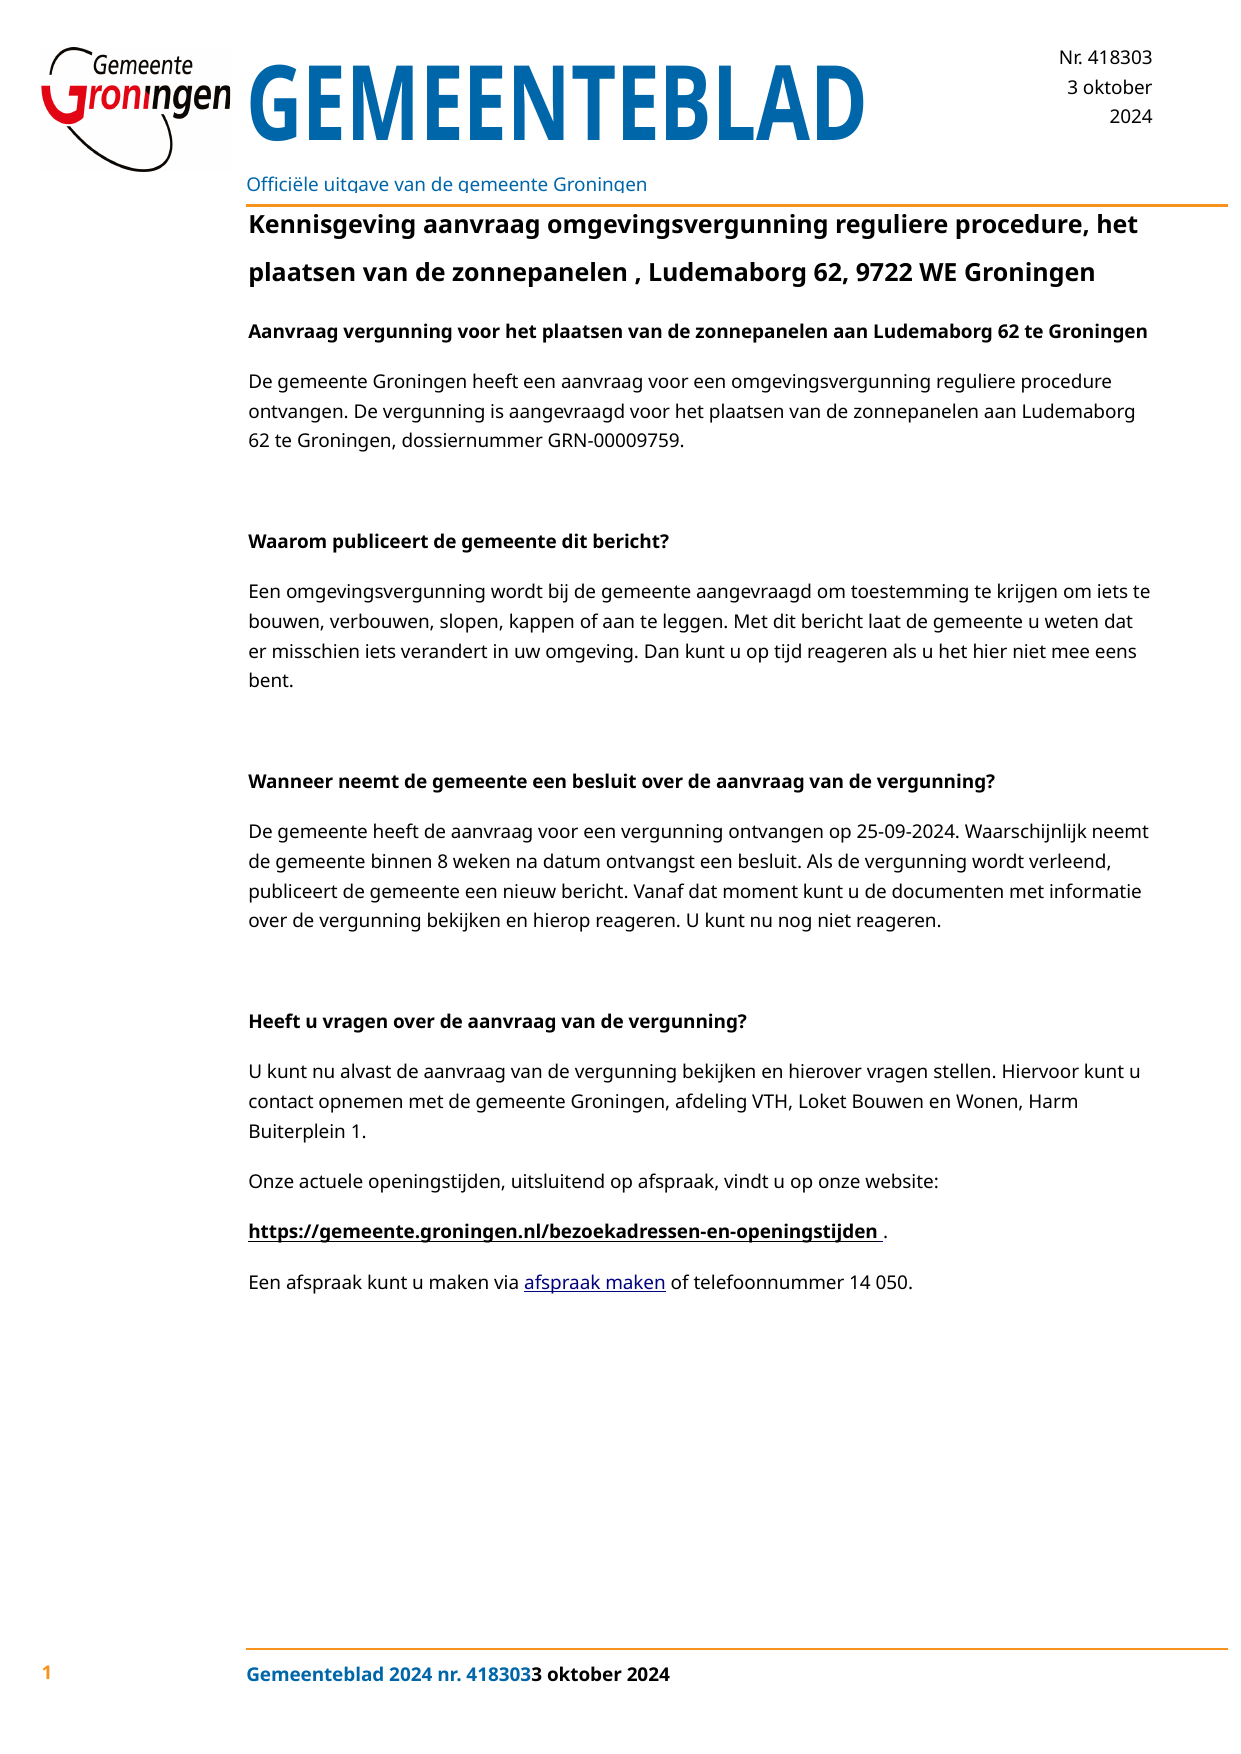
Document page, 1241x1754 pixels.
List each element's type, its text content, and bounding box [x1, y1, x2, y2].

text Heeft u vragen over de aanvraag van de vergunning? [248, 1008, 1152, 1034]
text Aanvraag vergunning voor het plaatsen van de zonnepanelen aan Ludemaborg 62 te Groningen [248, 318, 1152, 344]
text Waarom publiceert de gemeente dit bericht? [248, 528, 1152, 554]
picture [41, 47, 231, 172]
text Kennisgeving aanvraag omgevingsvergunning reguliere procedure, het plaatsen van de zonnepanelen , Ludemaborg 62, 9722 WE Groningen [248, 207, 1152, 288]
text Een omgevingsvergunning wordt bij de gemeente aangevraagd om toestemming te krijgen om iets te bouwen, verbouwen, slopen, kappen of aan te leggen. Met dit bericht laat de gemeente u weten dat er misschien iets verandert in uw omgeving. Dan kunt u op tijd reageren als u het hier niet mee eens bent. [248, 579, 1152, 693]
text De gemeente heeft de aanvraag voor een vergunning ontvangen op 25-09-2024. Waarschijnlijk neemt de gemeente binnen 8 weken na datum ontvangst een besluit. Als de vergunning wordt verleend, publiceert de gemeente een nieuw bericht. Vanaf dat moment kunt u de documenten met informatie over de vergunning bekijken en hierop reageren. U kunt nu nog niet reageren. [248, 819, 1152, 933]
text Onze actuele openingstijden, uitsluitend op afspraak, vindt u op onze website: [248, 1168, 1152, 1194]
text U kunt nu alvast de aanvraag van de vergunning bekijken en hierover vragen stellen. Hiervoor kunt u contact opnemen met de gemeente Groningen, afdeling VTH, Loket Bouwen en Wonen, Harm Buiterplein 1. [248, 1059, 1152, 1144]
text https://gemeente.groningen.nl/bezoekadressen-en-openingstijden . [248, 1219, 1152, 1244]
text De gemeente Groningen heeft een aanvraag voor een omgevingsvergunning reguliere procedure ontvangen. De vergunning is aangevraagd voor het plaatsen van de zonnepanelen aan Ludemaborg 62 te Groningen, dossiernummer GRN-00009759. [248, 368, 1152, 453]
text Wanneer neemt de gemeente een besluit over de aanvraag van de vergunning? [248, 768, 1152, 794]
text Een afspraak kunt u maken via afspraak maken of telefoonnummer 14 050. [248, 1269, 1152, 1295]
